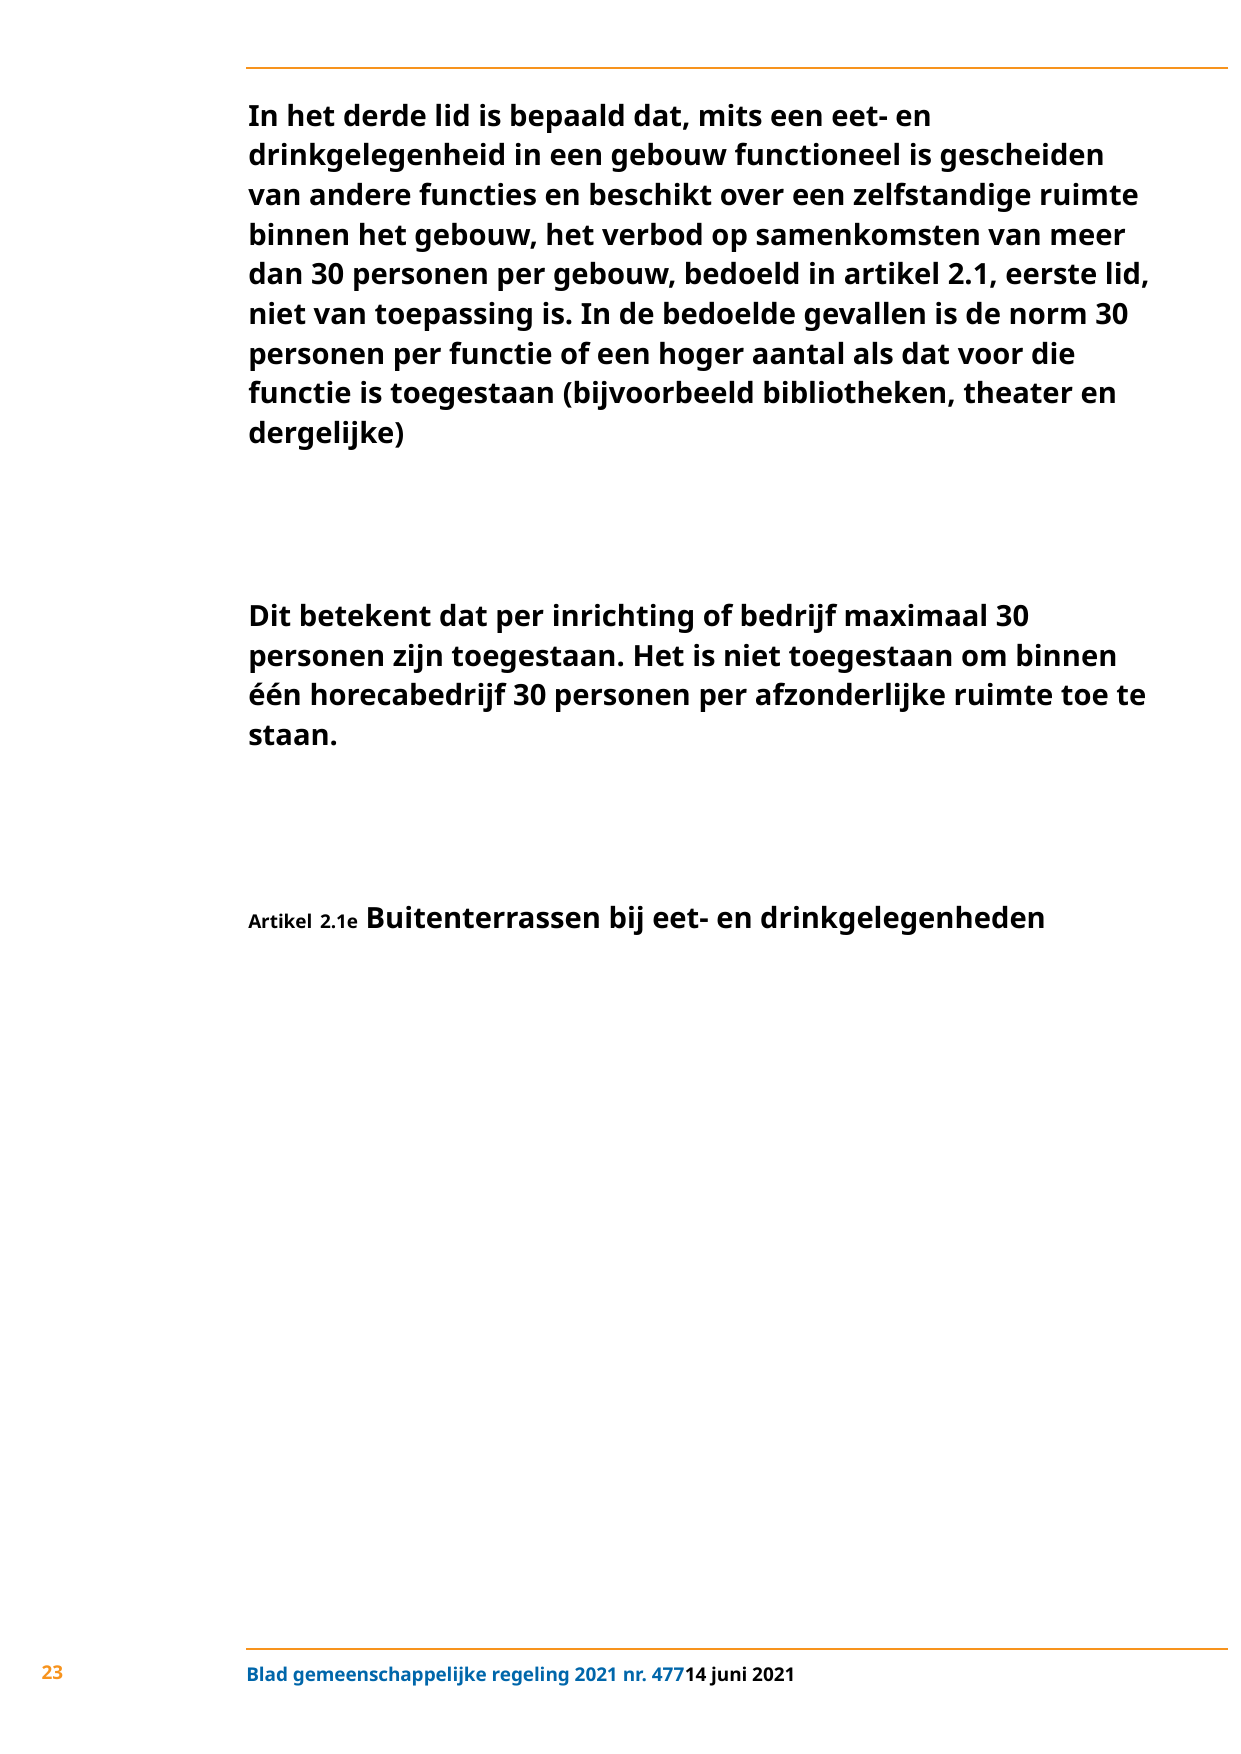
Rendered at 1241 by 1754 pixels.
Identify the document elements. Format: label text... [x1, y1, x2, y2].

text In het derde lid is bepaald dat, mits een eet- en drinkgelegenheid in een gebouw functioneel is gescheiden van andere functies en beschikt over een zelfstandige ruimte binnen het gebouw, het verbod op samenkomsten van meer dan 30 personen per gebouw, bedoeld in artikel 2.1, eerste lid, niet van toepassing is. In de bedoelde gevallen is de norm 30 personen per functie of een hoger aantal als dat voor die functie is toegestaan (bijvoorbeeld bibliotheken, theater en dergelijke) [248, 95, 1152, 452]
picture [41, 47, 231, 172]
text Artikel 2.1e Buitenterrassen bij eet- en drinkgelegenheden [248, 897, 1152, 937]
text Dit betekent dat per inrichting of bedrijf maximaal 30 personen zijn toegestaan. Het is niet toegestaan om binnen één horecabedrijf 30 personen per afzonderlijke ruimte toe te staan. [248, 595, 1152, 754]
